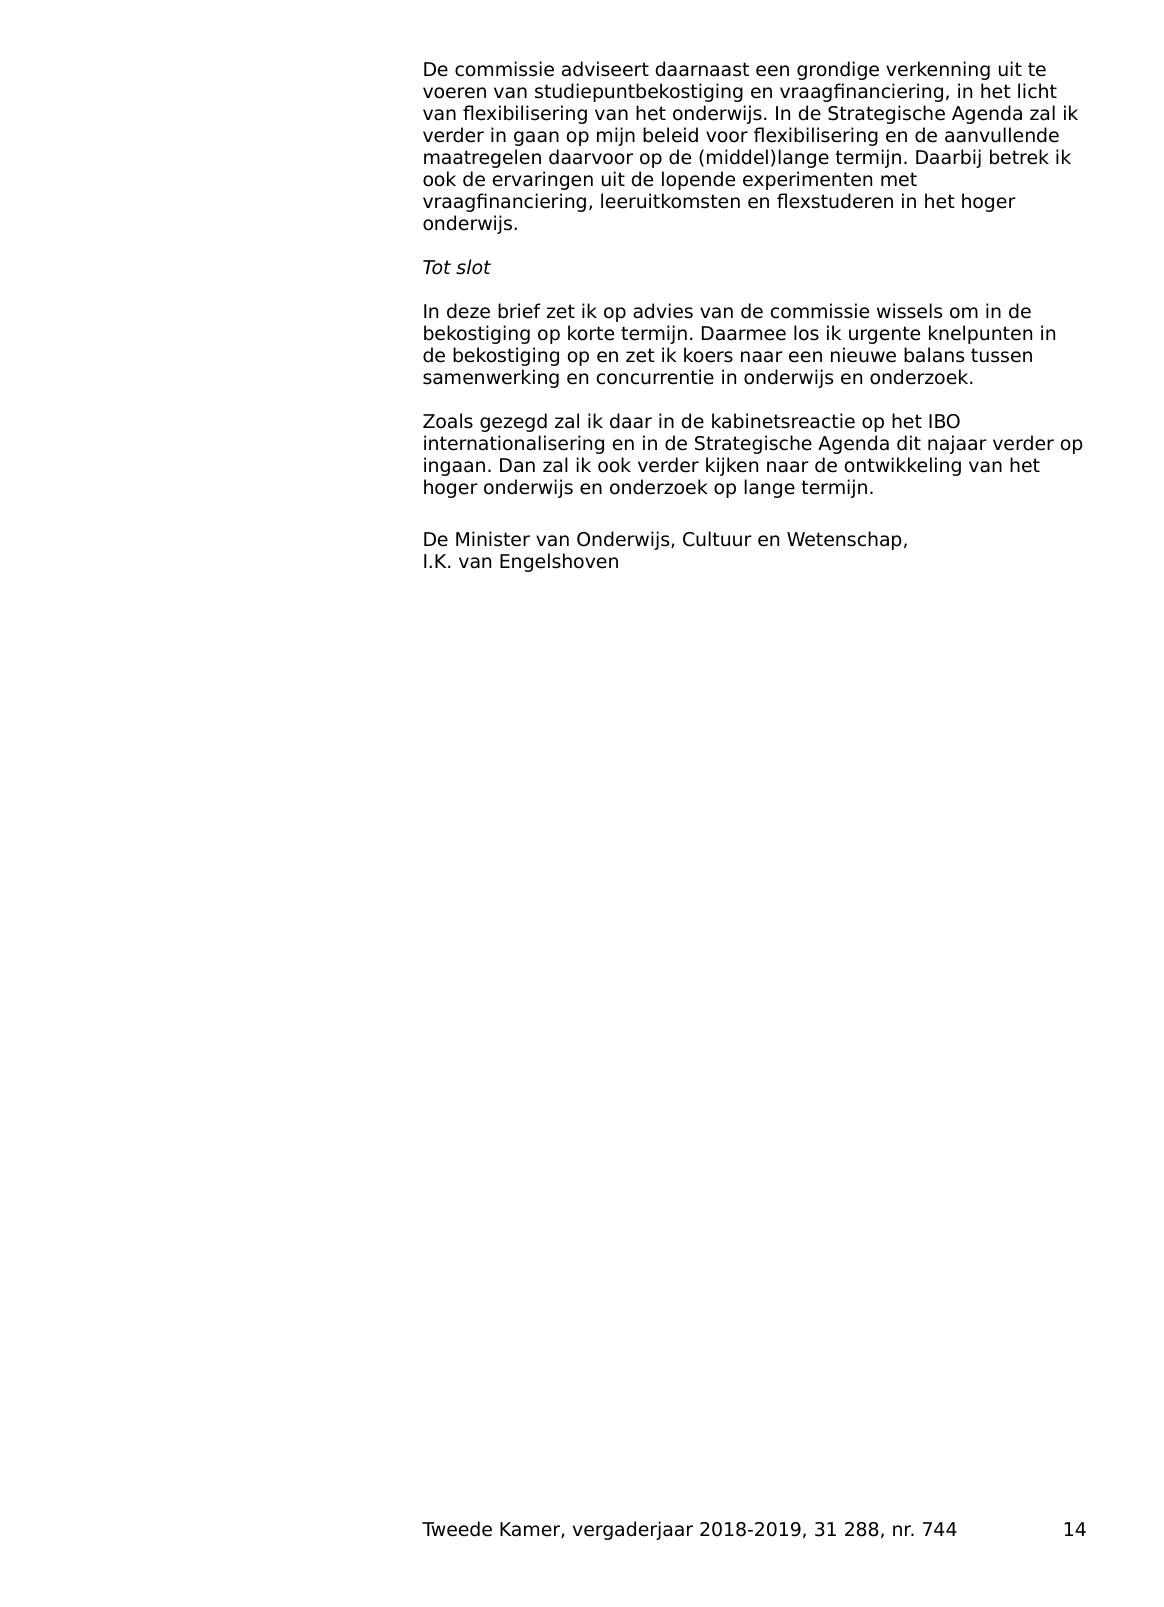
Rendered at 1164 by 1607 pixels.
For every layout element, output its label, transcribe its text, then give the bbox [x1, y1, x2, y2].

subtitle Tot slot [422, 257, 1087, 279]
text Zoals gezegd zal ik daar in de kabinetsreactie op het IBO internationalisering en in de Strategische Agenda dit najaar verder op ingaan. Dan zal ik ook verder kijken naar de ontwikkeling van het hoger onderwijs en onderzoek op lange termijn. [422, 411, 1087, 499]
text De commissie adviseert daarnaast een grondige verkenning uit te voeren van studiepuntbekostiging en vraagfinanciering, in het licht van flexibilisering van het onderwijs. In de Strategische Agenda zal ik verder in gaan op mijn beleid voor flexibilisering en de aanvullende maatregelen daarvoor op de (middel)lange termijn. Daarbij betrek ik ook de ervaringen uit de lopende experimenten met vraagfinanciering, leeruitkomsten en flexstuderen in het hoger onderwijs. [422, 59, 1087, 235]
text In deze brief zet ik op advies van de commissie wissels om in de bekostiging op korte termijn. Daarmee los ik urgente knelpunten in de bekostiging op en zet ik koers naar een nieuwe balans tussen samenwerking en concurrentie in onderwijs en onderzoek. [422, 301, 1087, 389]
text De Minister van Onderwijs, Cultuur en Wetenschap, I.K. van Engelshoven [422, 529, 1087, 573]
